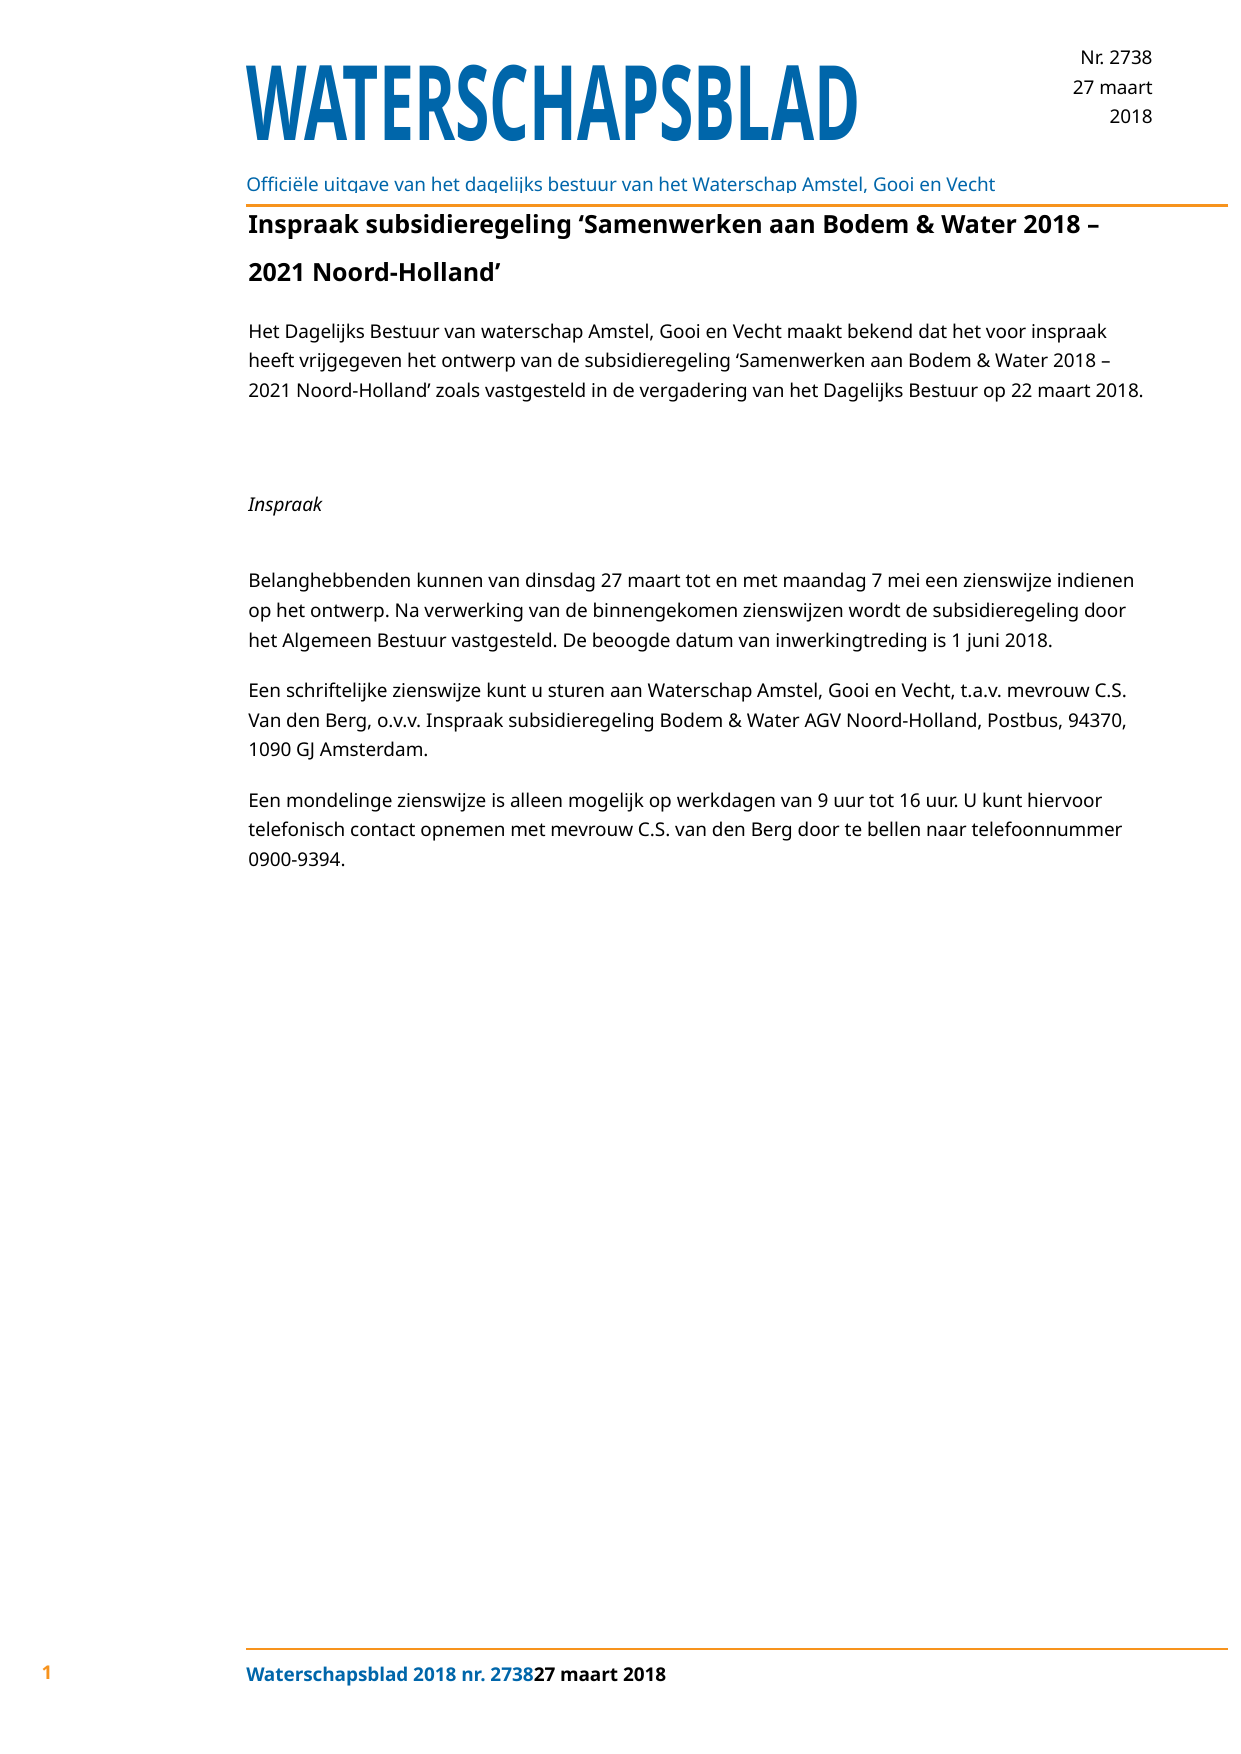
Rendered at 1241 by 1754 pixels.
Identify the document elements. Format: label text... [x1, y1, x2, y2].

text Een mondelinge zienswijze is alleen mogelijk op werkdagen van 9 uur tot 16 uur. U kunt hiervoor telefonisch contact opnemen met mevrouw C.S. van den Berg door te bellen naar telefoonnummer 0900-9394. [248, 787, 1152, 872]
text Belanghebbenden kunnen van dinsdag 27 maart tot en met maandag 7 mei een zienswijze indienen op het ontwerp. Na verwerking van de binnengekomen zienswijzen wordt de subsidieregeling door het Algemeen Bestuur vastgesteld. De beoogde datum van inwerkingtreding is 1 juni 2018. [248, 568, 1152, 652]
picture [41, 47, 231, 172]
text Het Dagelijks Bestuur van waterschap Amstel, Gooi en Vecht maakt bekend dat het voor inspraak heeft vrijgegeven het ontwerp van de subsidieregeling ‘Samenwerken aan Bodem & Water 2018 – 2021 Noord-Holland’ zoals vastgesteld in de vergadering van het Dagelijks Bestuur op 22 maart 2018. [248, 318, 1152, 403]
text Inspraak [248, 491, 1152, 517]
text Inspraak subsidieregeling ‘Samenwerken aan Bodem & Water 2018 – 2021 Noord-Holland’ [248, 207, 1152, 288]
text Een schriftelijke zienswijze kunt u sturen aan Waterschap Amstel, Gooi en Vecht, t.a.v. mevrouw C.S. Van den Berg, o.v.v. Inspraak subsidieregeling Bodem & Water AGV Noord-Holland, Postbus, 94370, 1090 GJ Amsterdam. [248, 677, 1152, 762]
